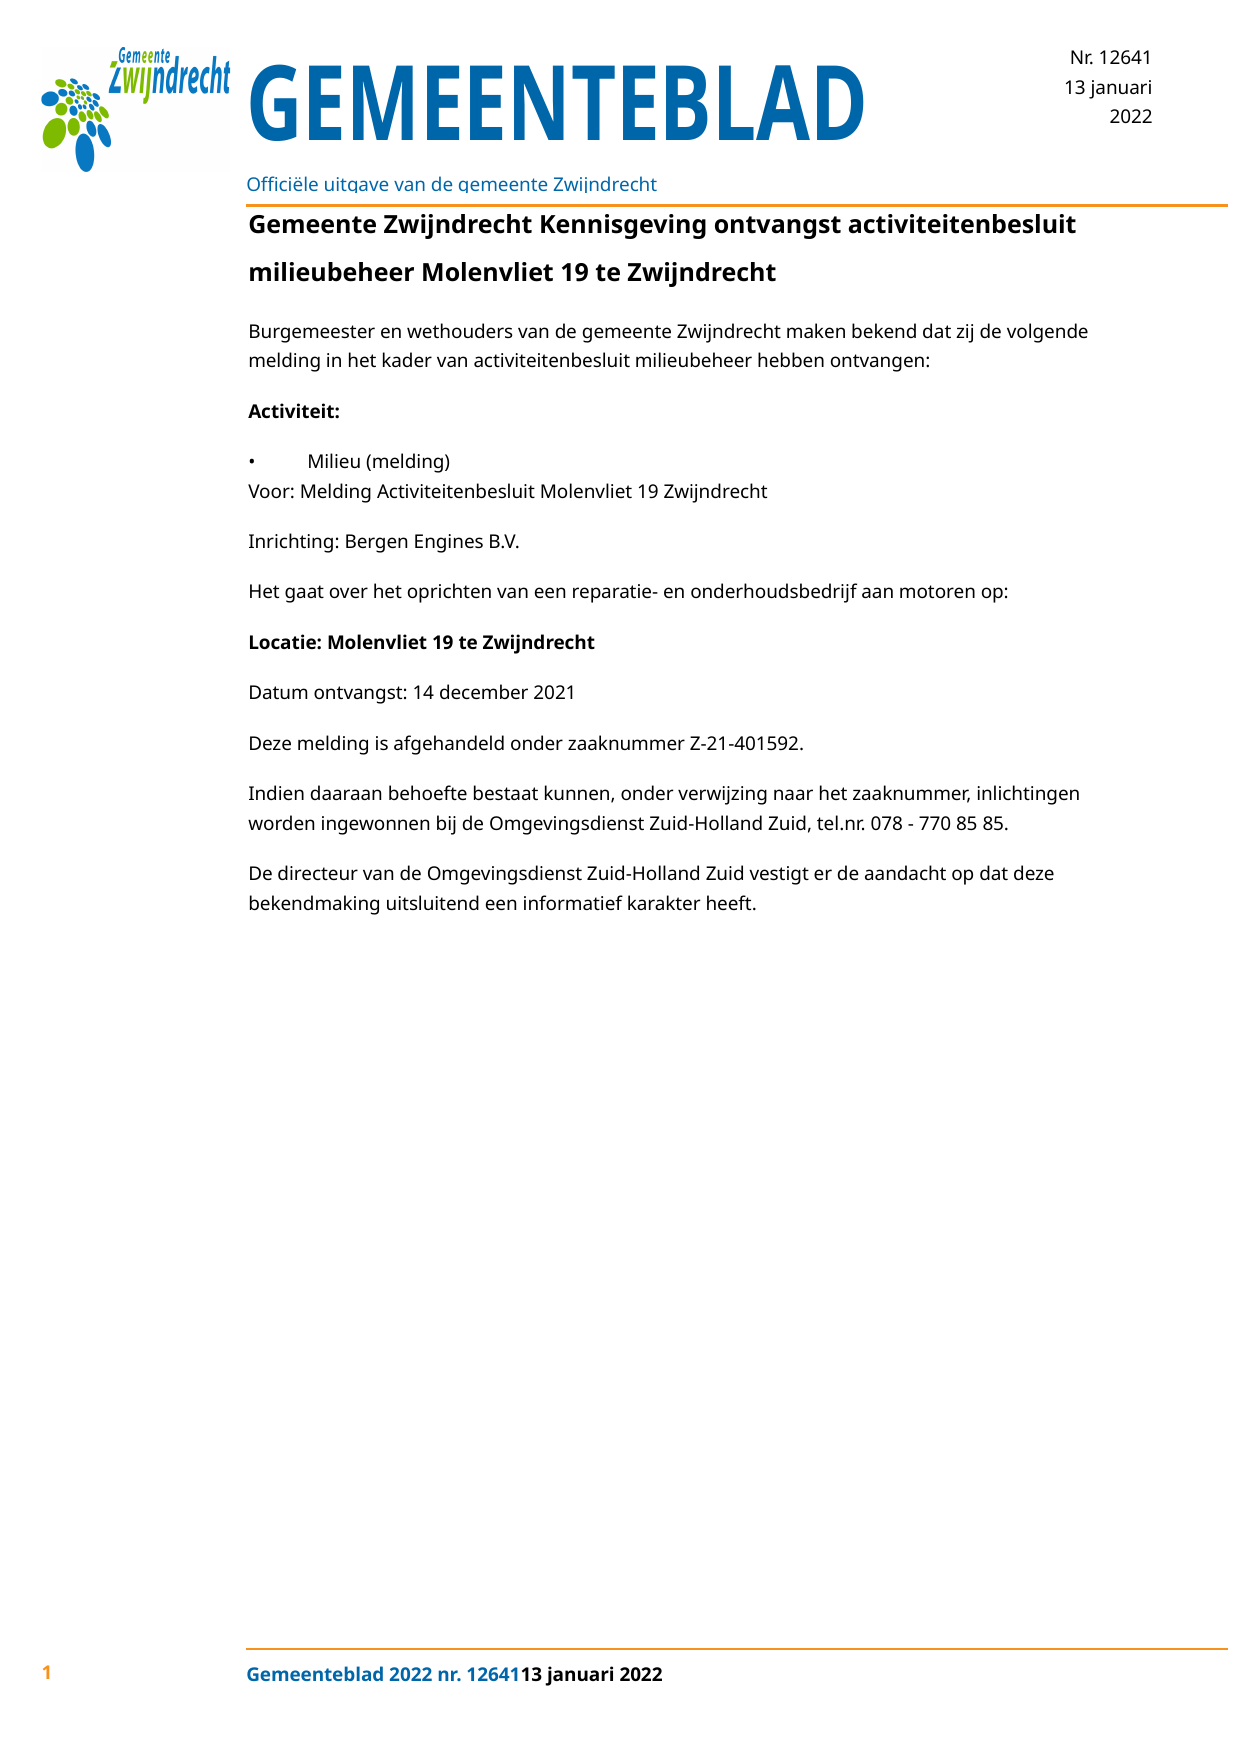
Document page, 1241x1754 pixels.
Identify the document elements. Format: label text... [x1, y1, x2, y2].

text Deze melding is afgehandeld onder zaaknummer Z-21-401592. [248, 730, 1152, 756]
text Burgemeester en wethouders van de gemeente Zwijndrecht maken bekend dat zij de volgende melding in het kader van activiteitenbesluit milieubeheer hebben ontvangen: [248, 318, 1152, 373]
text Locatie: Molenvliet 19 te Zwijndrecht [248, 629, 1152, 655]
text Gemeente Zwijndrecht Kennisgeving ontvangst activiteitenbesluit milieubeheer Molenvliet 19 te Zwijndrecht [248, 207, 1152, 288]
text Indien daaraan behoefte bestaat kunnen, onder verwijzing naar het zaaknummer, inlichtingen worden ingewonnen bij de Omgevingsdienst Zuid-Holland Zuid, tel.nr. 078 - 770 85 85. [248, 780, 1152, 836]
text Voor: Melding Activiteitenbesluit Molenvliet 19 Zwijndrecht [248, 478, 1152, 504]
picture [41, 47, 231, 172]
text Het gaat over het oprichten van een reparatie- en onderhoudsbedrijf aan motoren op: [248, 579, 1152, 604]
text Inrichting: Bergen Engines B.V. [248, 528, 1152, 554]
text De directeur van de Omgevingsdienst Zuid-Holland Zuid vestigt er de aandacht op dat deze bekendmaking uitsluitend een informatief karakter heeft. [248, 860, 1152, 916]
list Milieu (melding) [248, 448, 1152, 474]
text Datum ontvangst: 14 december 2021 [248, 679, 1152, 705]
text Activiteit: [248, 398, 1152, 424]
